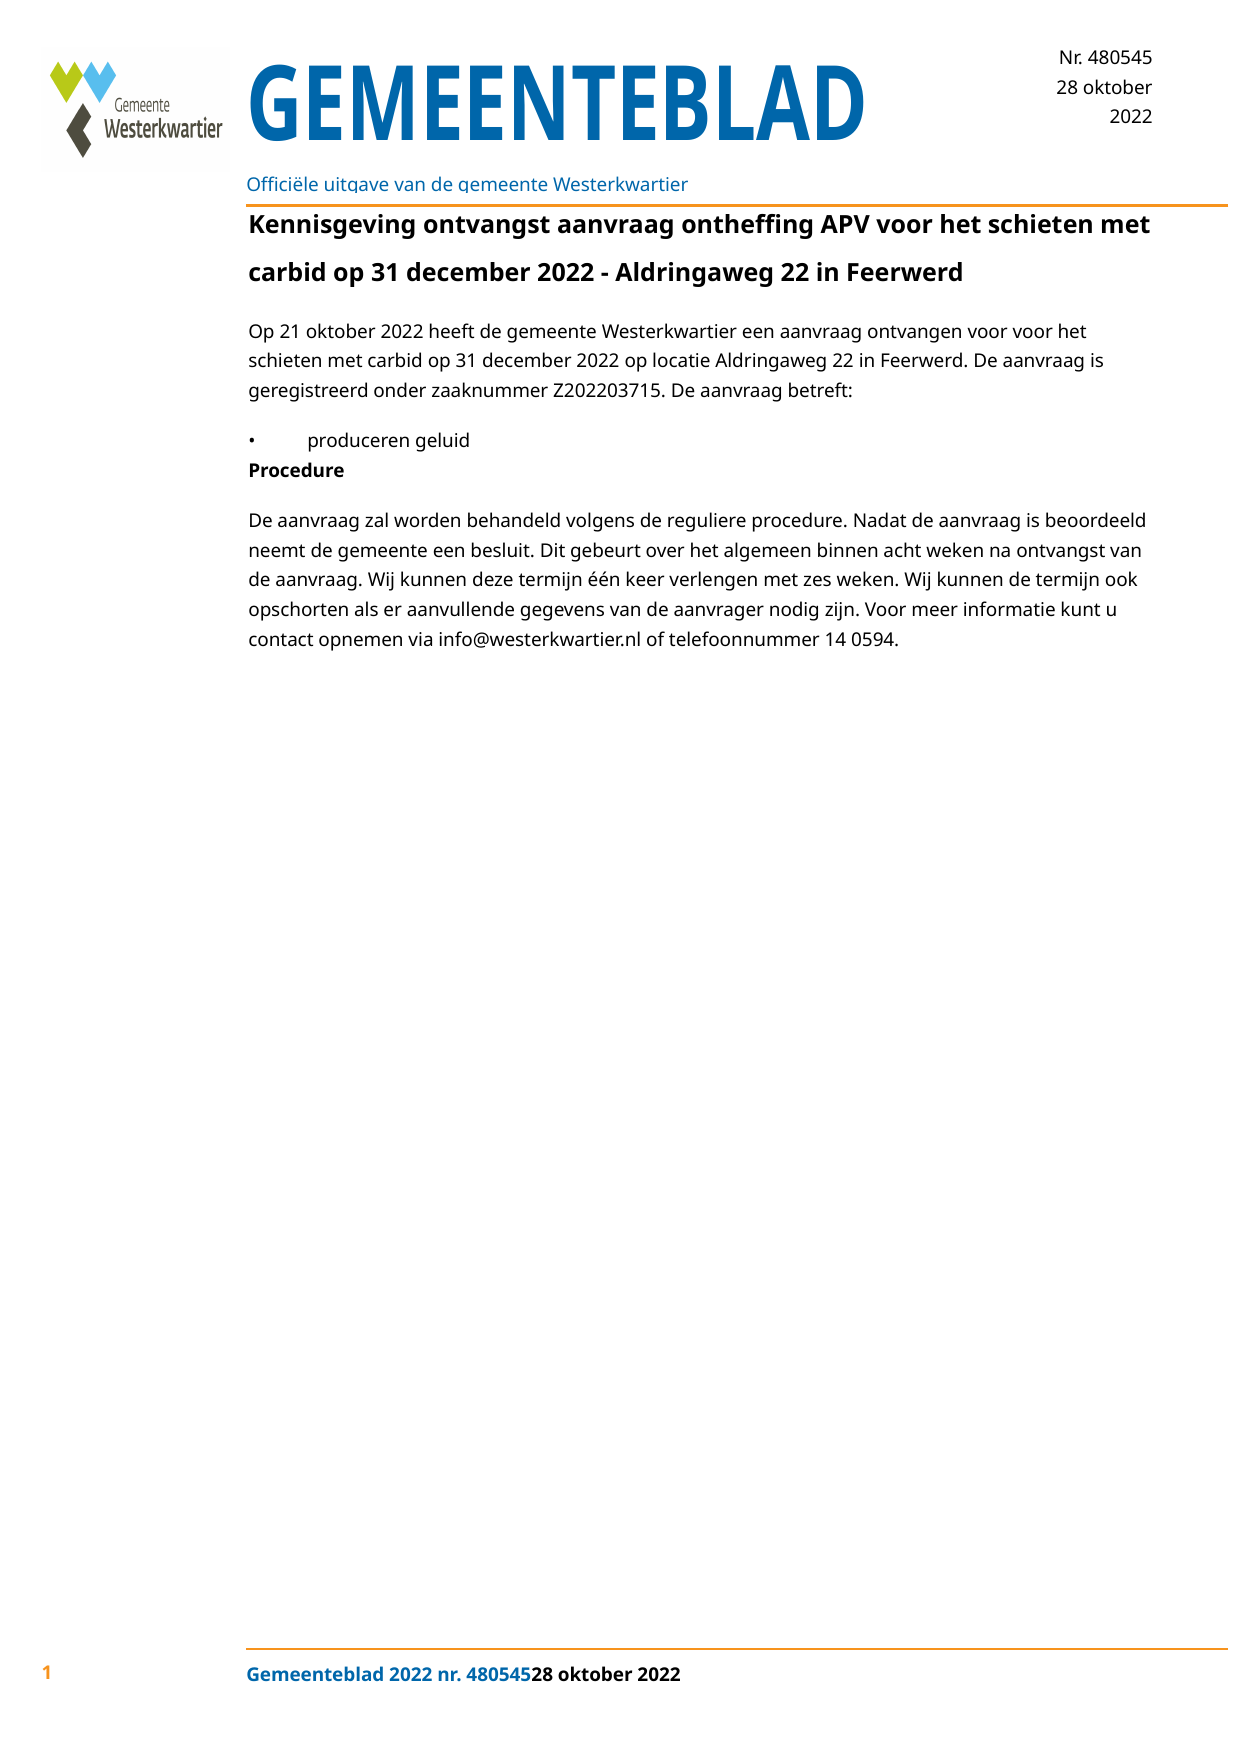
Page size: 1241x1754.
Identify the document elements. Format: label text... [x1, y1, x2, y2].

text Op 21 oktober 2022 heeft de gemeente Westerkwartier een aanvraag ontvangen voor voor het schieten met carbid op 31 december 2022 op locatie Aldringaweg 22 in Feerwerd. De aanvraag is geregistreerd onder zaaknummer Z202203715. De aanvraag betreft: [248, 318, 1152, 403]
text De aanvraag zal worden behandeld volgens de reguliere procedure. Nadat de aanvraag is beoordeeld neemt de gemeente een besluit. Dit gebeurt over het algemeen binnen acht weken na ontvangst van de aanvraag. Wij kunnen deze termijn één keer verlengen met zes weken. Wij kunnen de termijn ook opschorten als er aanvullende gegevens van de aanvrager nodig zijn. Voor meer informatie kunt u contact opnemen via info@westerkwartier.nl of telefoonnummer 14 0594. [248, 507, 1152, 652]
list produceren geluid [248, 427, 1152, 453]
text Procedure [248, 457, 1152, 483]
picture [41, 47, 231, 172]
text Kennisgeving ontvangst aanvraag ontheffing APV voor het schieten met carbid op 31 december 2022 - Aldringaweg 22 in Feerwerd [248, 207, 1152, 288]
